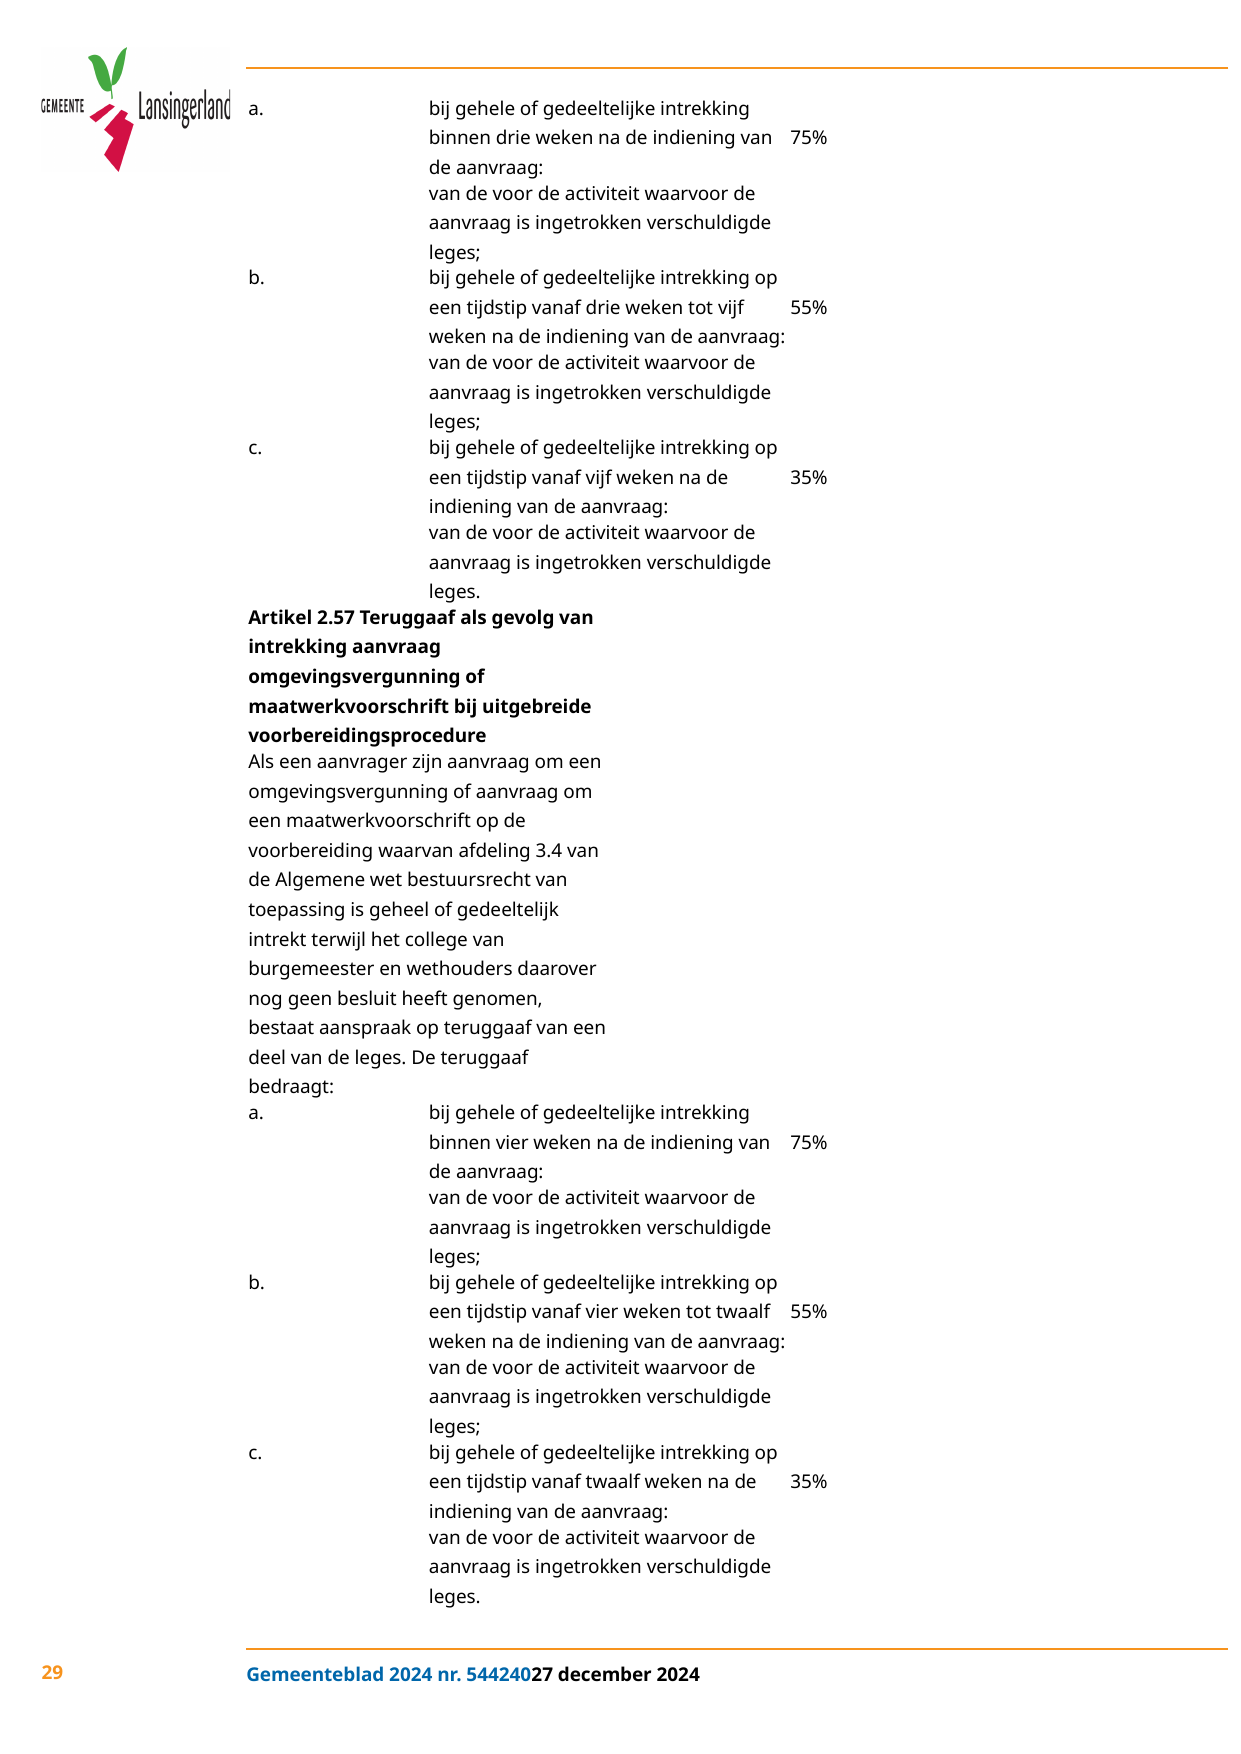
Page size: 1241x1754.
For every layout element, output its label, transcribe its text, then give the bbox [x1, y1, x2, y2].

table_cell 75% [790, 1099, 1152, 1184]
table_cell van de voor de activiteit waarvoor de aanvraag is ingetrokken verschuldigde leges; [429, 180, 790, 264]
table_cell [790, 350, 1152, 434]
table_cell van de voor de activiteit waarvoor de aanvraag is ingetrokken verschuldigde leges; [429, 350, 790, 434]
table_cell [790, 1184, 1152, 1269]
table_cell a. [248, 95, 429, 264]
table_cell 35% [790, 434, 1152, 519]
table_cell bij gehele of gedeeltelijke intrekking op een tijdstip vanaf drie weken tot vijf weken na de indiening van de aanvraag: [429, 265, 790, 349]
table_cell [248, 1354, 429, 1439]
table_cell 55% [790, 265, 1152, 349]
table_cell van de voor de activiteit waarvoor de aanvraag is ingetrokken verschuldigde leges; [429, 1354, 790, 1439]
table_cell van de voor de activiteit waarvoor de aanvraag is ingetrokken verschuldigde leges. [429, 1524, 790, 1609]
table_cell Als een aanvrager zijn aanvraag om een omgevingsvergunning of aanvraag om een maatwerkvoorschrift op de voorbereiding waarvan afdeling 3.4 van de Algemene wet bestuursrecht van toepassing is geheel of gedeeltelijk intrekt terwijl het college van burgemeester en wethouders daarover nog geen besluit heeft genomen, bestaat aanspraak op teruggaaf van een deel van de leges. De teruggaaf bedraagt: [248, 748, 609, 1099]
table_cell 75% [790, 95, 1152, 180]
table_cell [790, 519, 1152, 604]
table_cell [790, 180, 1152, 264]
table_cell bij gehele of gedeeltelijke intrekking binnen drie weken na de indiening van de aanvraag: [429, 95, 790, 180]
table_cell van de voor de activiteit waarvoor de aanvraag is ingetrokken verschuldigde leges. [429, 519, 790, 604]
table_cell bij gehele of gedeeltelijke intrekking op een tijdstip vanaf twaalf weken na de indiening van de aanvraag: [429, 1439, 790, 1524]
table_cell van de voor de activiteit waarvoor de aanvraag is ingetrokken verschuldigde leges; [429, 1184, 790, 1269]
table_cell c. [248, 434, 429, 604]
table_cell c. [248, 1439, 429, 1524]
table_cell [248, 1184, 429, 1269]
table_cell 55% [790, 1269, 1152, 1354]
table_cell bij gehele of gedeeltelijke intrekking binnen vier weken na de indiening van de aanvraag: [429, 1099, 790, 1184]
table_cell 35% [790, 1439, 1152, 1524]
table_cell Artikel 2.57 Teruggaaf als gevolg van intrekking aanvraag omgevingsvergunning of maatwerkvoorschrift bij uitgebreide voorbereidingsprocedure [248, 604, 609, 748]
table_cell a. [248, 1099, 429, 1184]
table_cell [609, 748, 1152, 1099]
table_cell [248, 1524, 429, 1609]
table_cell [790, 1354, 1152, 1439]
table_cell b. [248, 265, 429, 434]
table_cell bij gehele of gedeeltelijke intrekking op een tijdstip vanaf vier weken tot twaalf weken na de indiening van de aanvraag: [429, 1269, 790, 1354]
table_cell bij gehele of gedeeltelijke intrekking op een tijdstip vanaf vijf weken na de indiening van de aanvraag: [429, 434, 790, 519]
table_cell [790, 1524, 1152, 1609]
table_cell b. [248, 1269, 429, 1354]
table_cell [609, 604, 1152, 748]
picture [41, 47, 231, 172]
